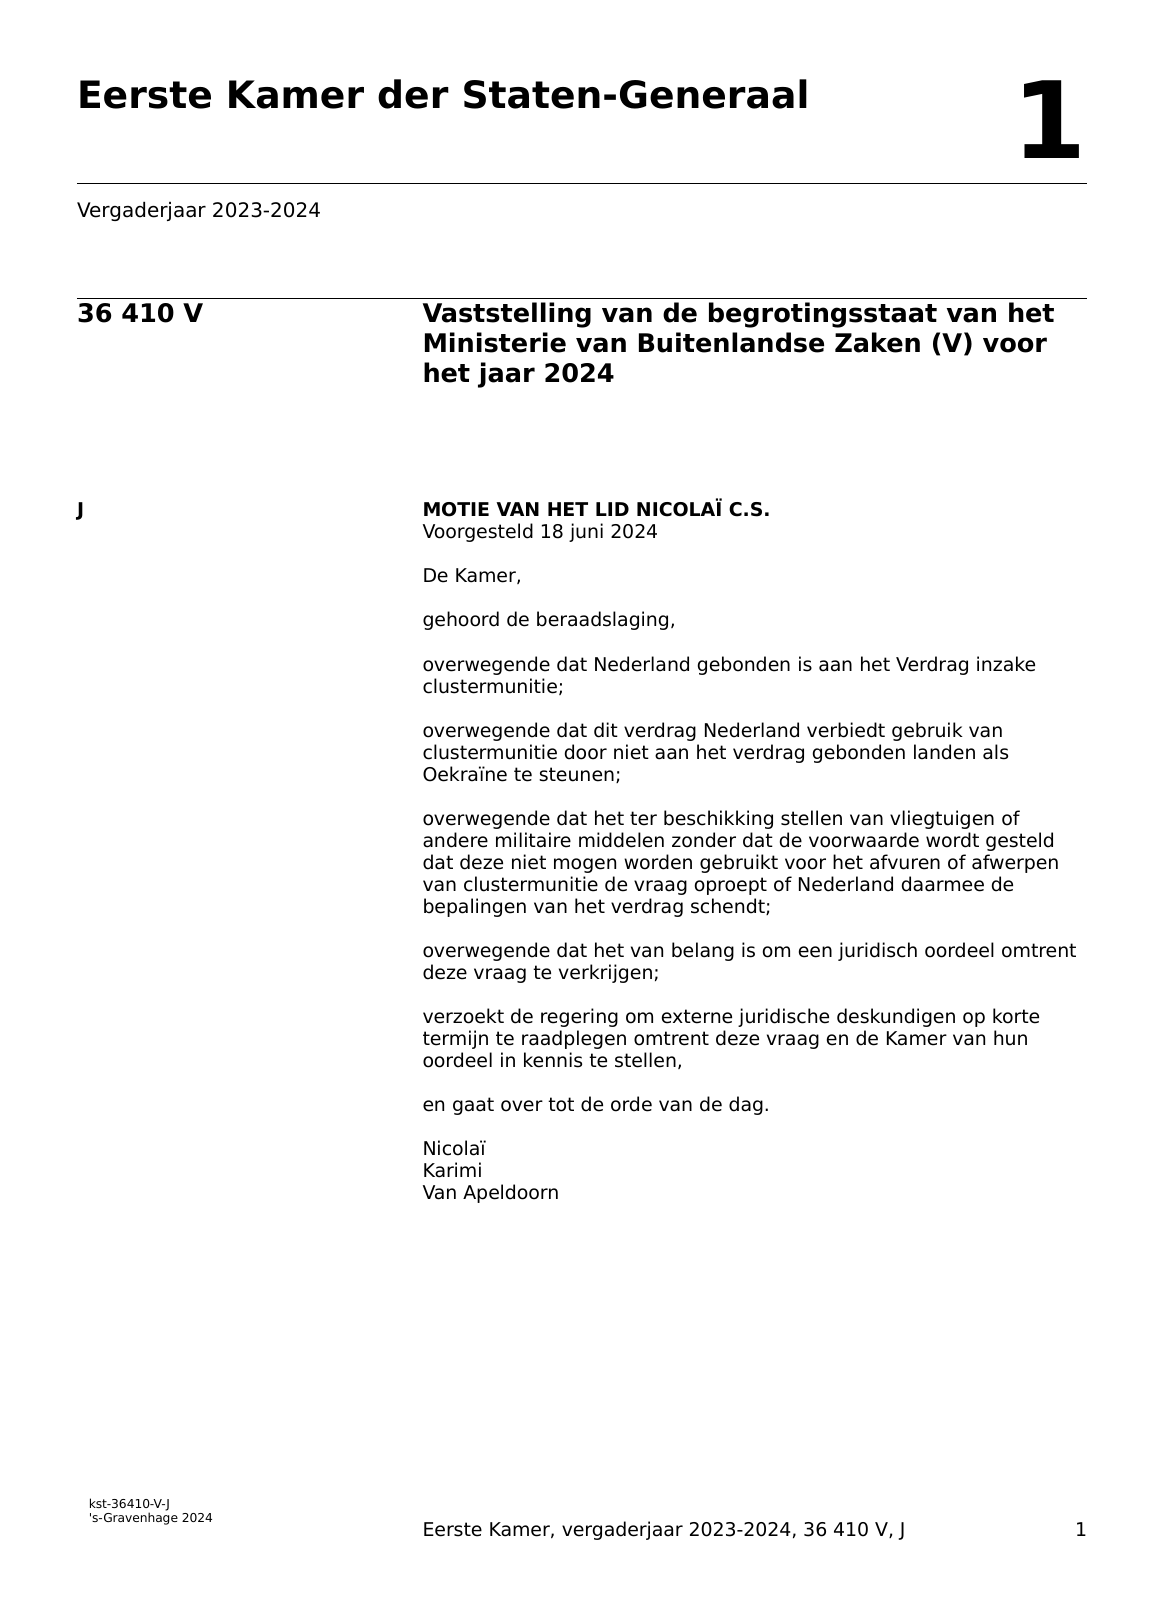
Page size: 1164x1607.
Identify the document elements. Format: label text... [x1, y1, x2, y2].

text Karimi [422, 1160, 1087, 1182]
text en gaat over tot de orde van de dag. [422, 1094, 1087, 1116]
text gehoord de beraadslaging, [422, 609, 1087, 631]
text overwegende dat Nederland gebonden is aan het Verdrag inzake clustermunitie; [422, 653, 1087, 697]
text Voorgesteld 18 juni 2024 [422, 521, 1087, 543]
text De Kamer, [422, 565, 1087, 587]
text Nicolaï [422, 1138, 1087, 1160]
text overwegende dat het van belang is om een juridisch oordeel omtrent deze vraag te verkrijgen; [422, 940, 1087, 984]
text overwegende dat dit verdrag Nederland verbiedt gebruik van clustermunitie door niet aan het verdrag gebonden landen als Oekraïne te steunen; [422, 720, 1087, 786]
text kst-36410-V-J [88, 1497, 323, 1511]
table_header Eerste Kamer der Staten-Generaal [77, 59, 886, 183]
table_header 1 [886, 59, 1087, 183]
subtitle J MOTIE VAN HET LID NICOLAÏ C.S. [77, 499, 1087, 521]
text verzoekt de regering om externe juridische deskundigen op korte termijn te raadplegen omtrent deze vraag en de Kamer van hun oordeel in kennis te stellen, [422, 1006, 1087, 1072]
text Van Apeldoorn [422, 1182, 1087, 1204]
subtitle 36 410 V Vaststelling van de begrotingsstaat van het Ministerie van Buitenlandse Zaken (V) voor het jaar 2024 [77, 299, 1087, 388]
text overwegende dat het ter beschikking stellen van vliegtuigen of andere militaire middelen zonder dat de voorwaarde wordt gesteld dat deze niet mogen worden gebruikt voor het afvuren of afwerpen van clustermunitie de vraag oproept of Nederland daarmee de bepalingen van het verdrag schendt; [422, 808, 1087, 918]
text 's-Gravenhage 2024 [88, 1511, 323, 1525]
table_cell Vergaderjaar 2023-2024 [77, 184, 1087, 298]
